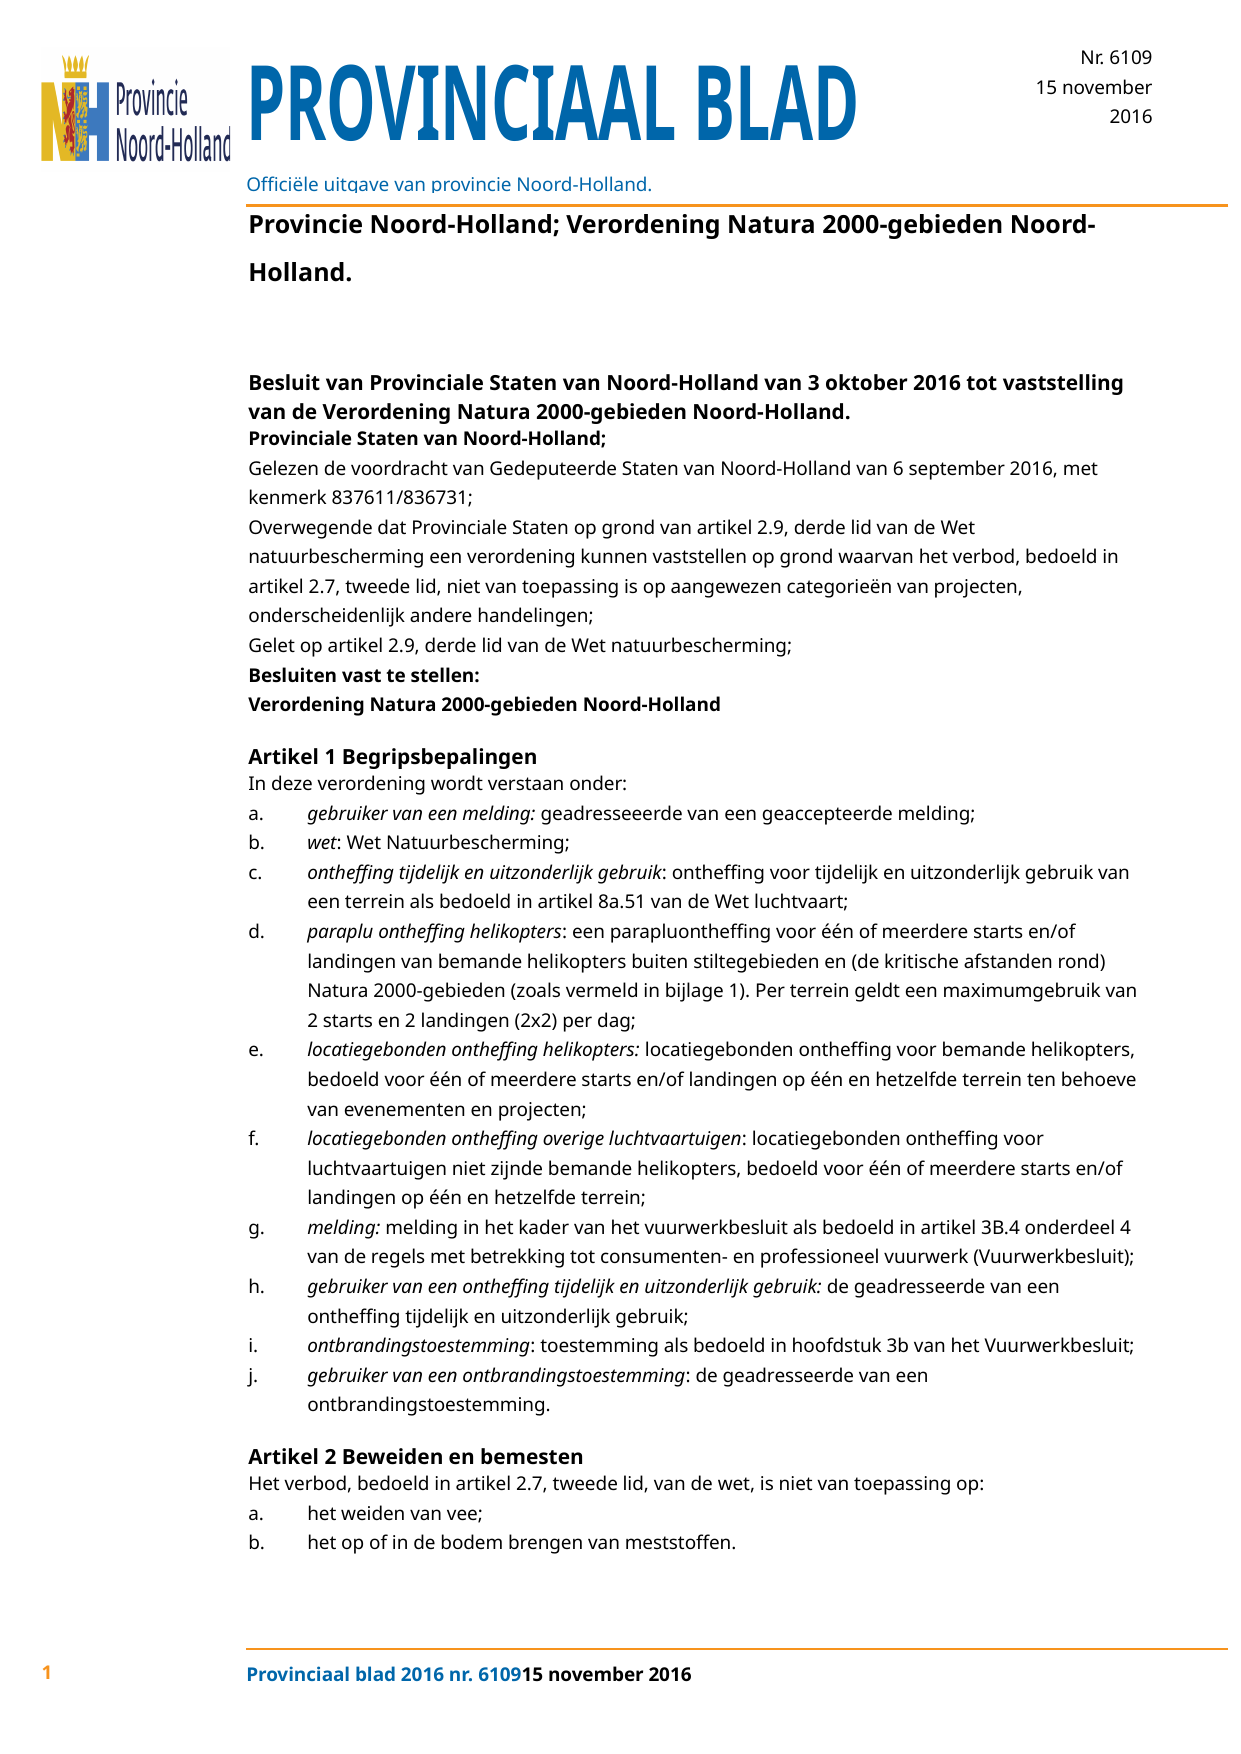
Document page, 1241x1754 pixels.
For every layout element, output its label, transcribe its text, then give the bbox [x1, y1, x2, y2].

list wet: Wet Natuurbescherming; [248, 829, 1152, 855]
list ontheffing tijdelijk en uitzonderlijk gebruik: ontheffing voor tijdelijk en uitzonderlijk gebruik van een terrein als bedoeld in artikel 8a.51 van de Wet luchtvaart; [248, 859, 1152, 914]
list gebruiker van een ontbrandingstoestemming: de geadresseerde van een ontbrandingstoestemming. [248, 1362, 1152, 1417]
text Besluit van Provinciale Staten van Noord-Holland van 3 oktober 2016 tot vaststelling van de Verordening Natura 2000-gebieden Noord-Holland. [248, 368, 1152, 425]
text Artikel 2 Beweiden en bemesten [248, 1442, 1152, 1470]
text Provinciale Staten van Noord-Holland; [248, 425, 1152, 451]
text Het verbod, bedoeld in artikel 2.7, tweede lid, van de wet, is niet van toepassing op: [248, 1470, 1152, 1496]
text In deze verordening wordt verstaan onder: [248, 770, 1152, 796]
text Gelezen de voordracht van Gedeputeerde Staten van Noord-Holland van 6 september 2016, met kenmerk 837611/836731; [248, 455, 1152, 510]
picture [41, 47, 231, 172]
text Besluiten vast te stellen: [248, 662, 1152, 688]
list het op of in de bodem brengen van meststoffen. [248, 1529, 1152, 1555]
list gebruiker van een melding: geadresseeerde van een geaccepteerde melding; [248, 800, 1152, 826]
text Overwegende dat Provinciale Staten op grond van artikel 2.9, derde lid van de Wet natuurbescherming een verordening kunnen vaststellen op grond waarvan het verbod, bedoeld in artikel 2.7, tweede lid, niet van toepassing is op aangewezen categorieën van projecten, onderscheidenlijk andere handelingen; [248, 514, 1152, 628]
text Gelet op artikel 2.9, derde lid van de Wet natuurbescherming; [248, 632, 1152, 658]
text Verordening Natura 2000-gebieden Noord-Holland [248, 691, 1152, 717]
list ontbrandingstoestemming: toestemming als bedoeld in hoofdstuk 3b van het Vuurwerkbesluit; [248, 1332, 1152, 1358]
list gebruiker van een ontheffing tijdelijk en uitzonderlijk gebruik: de geadresseerde van een ontheffing tijdelijk en uitzonderlijk gebruik; [248, 1273, 1152, 1328]
text Artikel 1 Begripsbepalingen [248, 742, 1152, 770]
list locatiegebonden ontheffing helikopters: locatiegebonden ontheffing voor bemande helikopters, bedoeld voor één of meerdere starts en/of landingen op één en hetzelfde terrein ten behoeve van evenementen en projecten; [248, 1037, 1152, 1121]
list het weiden van vee; [248, 1500, 1152, 1526]
list locatiegebonden ontheffing overige luchtvaartuigen: locatiegebonden ontheffing voor luchtvaartuigen niet zijnde bemande helikopters, bedoeld voor één of meerdere starts en/of landingen op één en hetzelfde terrein; [248, 1125, 1152, 1210]
text Provincie Noord-Holland; Verordening Natura 2000-gebieden Noord-Holland. [248, 207, 1152, 288]
list melding: melding in het kader van het vuurwerkbesluit als bedoeld in artikel 3B.4 onderdeel 4 van de regels met betrekking tot consumenten- en professioneel vuurwerk (Vuurwerkbesluit); [248, 1214, 1152, 1269]
list paraplu ontheffing helikopters: een parapluontheffing voor één of meerdere starts en/of landingen van bemande helikopters buiten stiltegebieden en (de kritische afstanden rond) Natura 2000-gebieden (zoals vermeld in bijlage 1). Per terrein geldt een maximumgebruik van 2 starts en 2 landingen (2x2) per dag; [248, 918, 1152, 1033]
